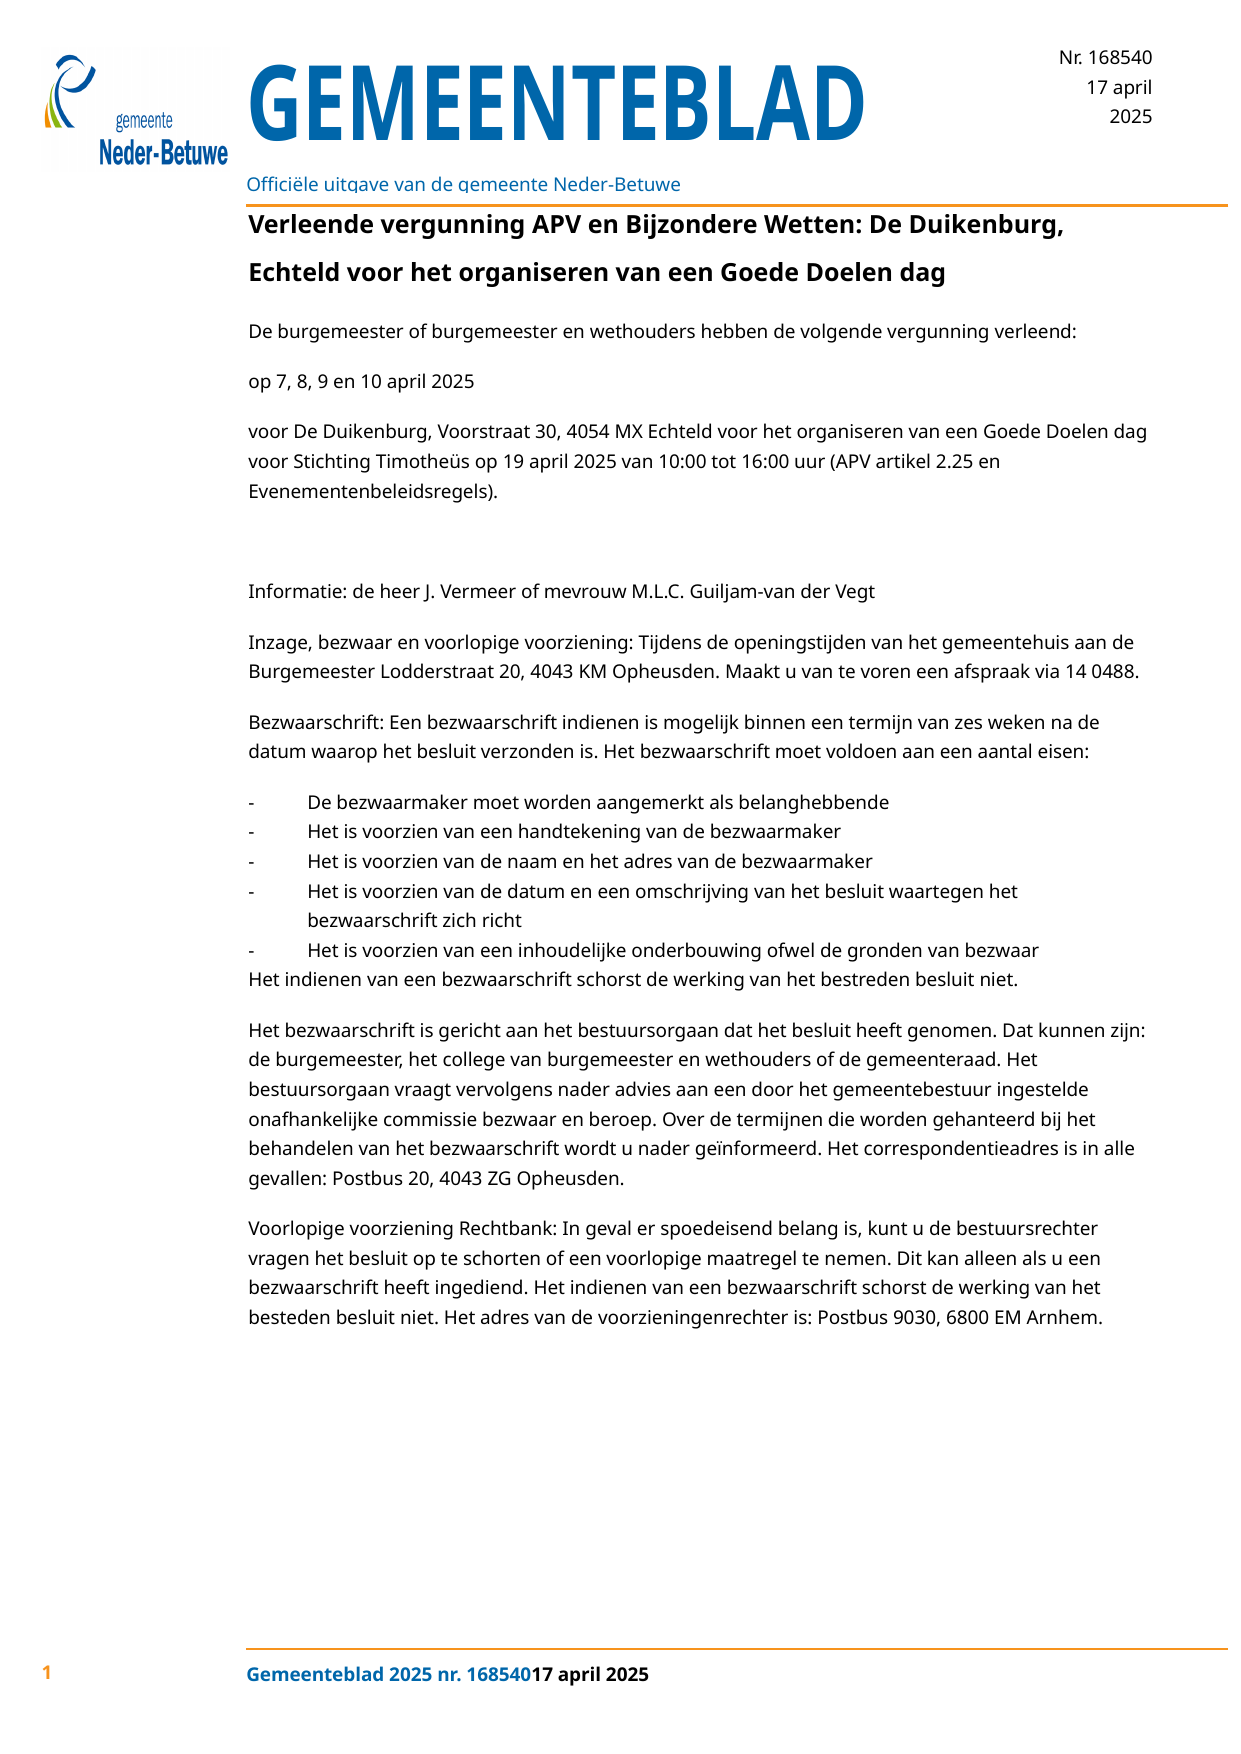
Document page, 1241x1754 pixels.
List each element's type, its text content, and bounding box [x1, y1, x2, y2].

list Het is voorzien van een handtekening van de bezwaarmaker [248, 819, 1152, 844]
text De burgemeester of burgemeester en wethouders hebben de volgende vergunning verleend: [248, 318, 1152, 344]
text op 7, 8, 9 en 10 april 2025 [248, 368, 1152, 394]
text Het bezwaarschrift is gericht aan het bestuursorgaan dat het besluit heeft genomen. Dat kunnen zijn: de burgemeester, het college van burgemeester en wethouders of de gemeenteraad. Het bestuursorgaan vraagt vervolgens nader advies aan een door het gemeentebestuur ingestelde onafhankelijke commissie bezwaar en beroep. Over de termijnen die worden gehanteerd bij het behandelen van het bezwaarschrift wordt u nader geïnformeerd. Het correspondentieadres is in alle gevallen: Postbus 20, 4043 ZG Opheusden. [248, 1017, 1152, 1191]
text Voorlopige voorziening Rechtbank: In geval er spoedeisend belang is, kunt u de bestuursrechter vragen het besluit op te schorten of een voorlopige maatregel te nemen. Dit kan alleen als u een bezwaarschrift heeft ingediend. Het indienen van een bezwaarschrift schorst de werking van het besteden besluit niet. Het adres van de voorzieningenrechter is: Postbus 9030, 6800 EM Arnhem. [248, 1215, 1152, 1330]
text Verleende vergunning APV en Bijzondere Wetten: De Duikenburg, Echteld voor het organiseren van een Goede Doelen dag [248, 207, 1152, 288]
picture [41, 47, 231, 172]
list Het is voorzien van een inhoudelijke onderbouwing ofwel de gronden van bezwaar [248, 937, 1152, 963]
text Inzage, bezwaar en voorlopige voorziening: Tijdens de openingstijden van het gemeentehuis aan de Burgemeester Lodderstraat 20, 4043 KM Opheusden. Maakt u van te voren een afspraak via 14 0488. [248, 629, 1152, 684]
text voor De Duikenburg, Voorstraat 30, 4054 MX Echteld voor het organiseren van een Goede Doelen dag voor Stichting Timotheüs op 19 april 2025 van 10:00 tot 16:00 uur (APV artikel 2.25 en Evenementenbeleidsregels). [248, 419, 1152, 504]
list De bezwaarmaker moet worden aangemerkt als belanghebbende [248, 789, 1152, 815]
list Het is voorzien van de datum en een omschrijving van het besluit waartegen het bezwaarschrift zich richt [248, 878, 1152, 933]
list Het is voorzien van de naam en het adres van de bezwaarmaker [248, 848, 1152, 874]
text Het indienen van een bezwaarschrift schorst de werking van het bestreden besluit niet. [248, 967, 1152, 992]
text Informatie: de heer J. Vermeer of mevrouw M.L.C. Guiljam-van der Vegt [248, 579, 1152, 604]
text Bezwaarschrift: Een bezwaarschrift indienen is mogelijk binnen een termijn van zes weken na de datum waarop het besluit verzonden is. Het bezwaarschrift moet voldoen aan een aantal eisen: [248, 709, 1152, 764]
